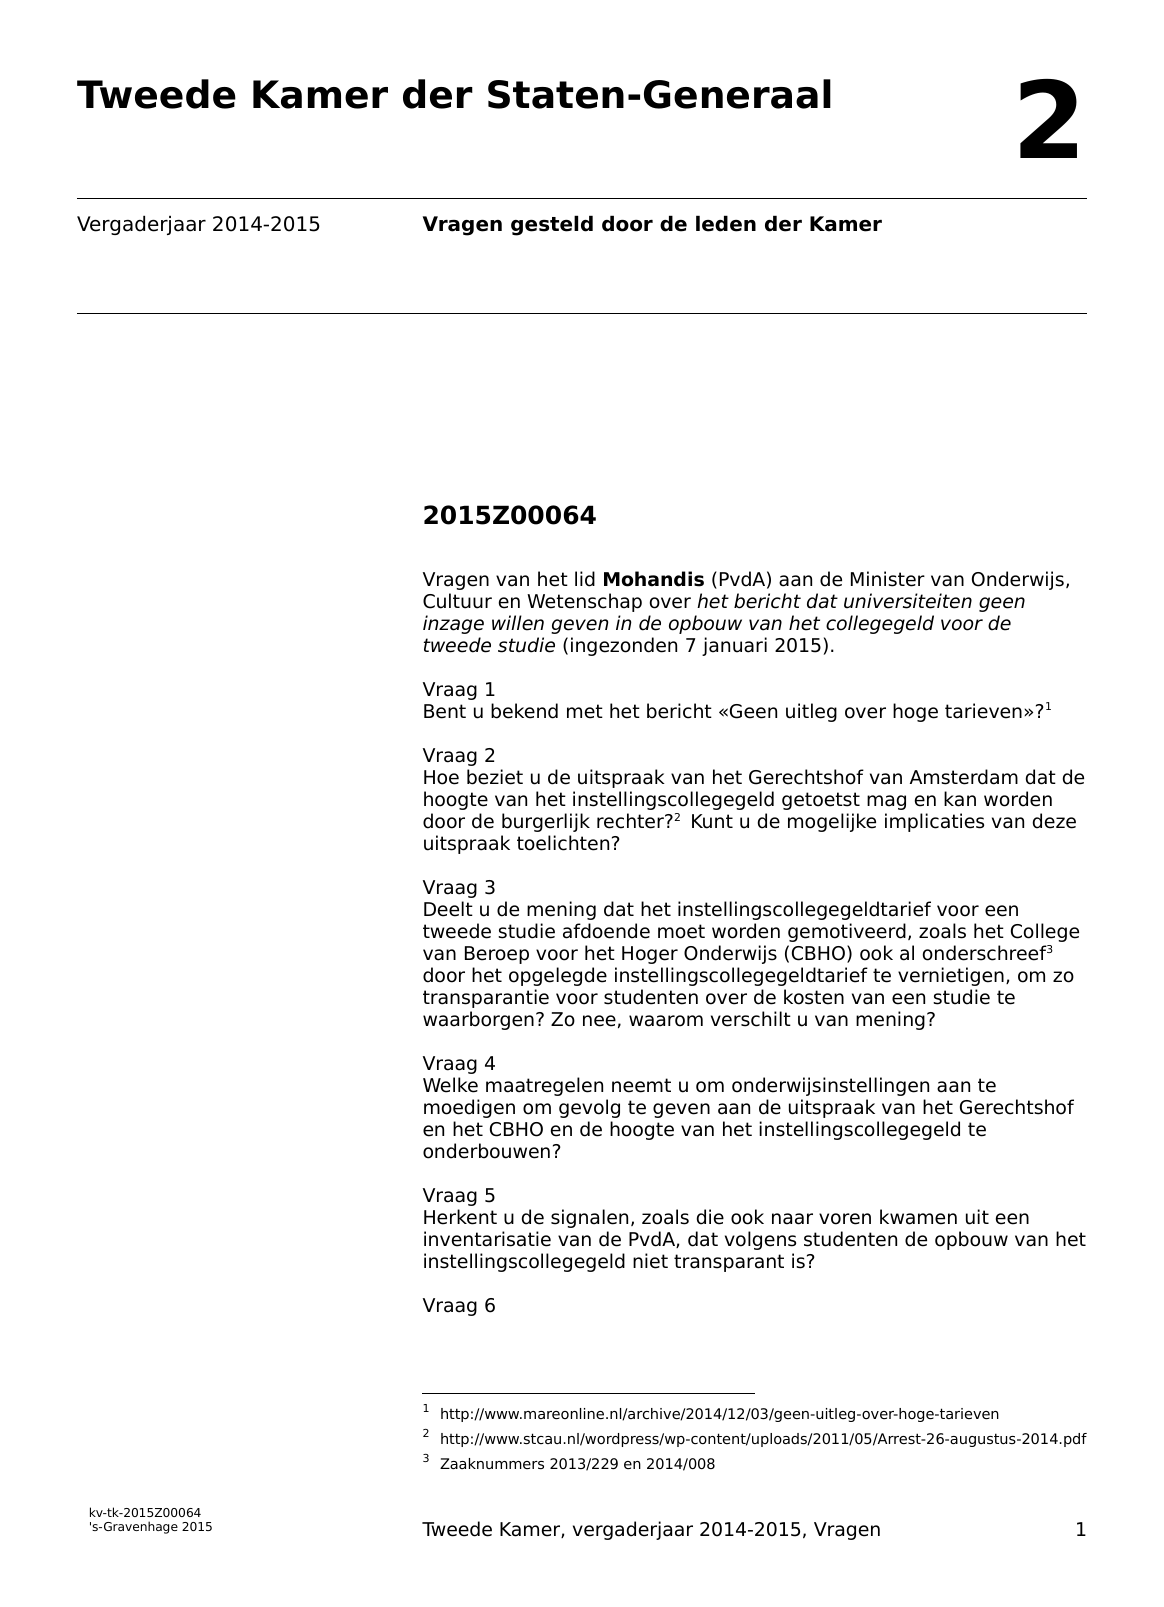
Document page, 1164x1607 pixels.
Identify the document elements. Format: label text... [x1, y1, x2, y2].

text 's-Gravenhage 2015 [88, 1520, 323, 1534]
text Deelt u de mening dat het instellingscollegegeldtarief voor een tweede studie afdoende moet worden gemotiveerd, zoals het College van Beroep voor het Hoger Onderwijs (CBHO) ook al onderschreef door het opgelegde instellingscollegegeldtarief te vernietigen, om zo transparantie voor studenten over de kosten van een studie te waarborgen? Zo nee, waarom verschilt u van mening? [422, 899, 1087, 1031]
text Vraag 4 [422, 1053, 1087, 1075]
text 2015Z00064 [422, 501, 1087, 531]
table_cell Vragen gesteld door de leden der Kamer [422, 199, 1087, 313]
text Vraag 2 [422, 745, 1087, 767]
text Vraag 5 [422, 1185, 1087, 1207]
text Vragen van het lid Mohandis (PvdA) aan de Minister van Onderwijs, Cultuur en Wetenschap over het bericht dat universiteiten geen inzage willen geven in de opbouw van het collegegeld voor de tweede studie (ingezonden 7 januari 2015). [422, 569, 1087, 657]
text Hoe beziet u de uitspraak van het Gerechtshof van Amsterdam dat de hoogte van het instellingscollegegeld getoetst mag en kan worden door de burgerlijk rechter? Kunt u de mogelijke implicaties van deze uitspraak toelichten? [422, 767, 1087, 855]
text http://www.stcau.nl/wordpress/wp-content/uploads/2011/05/Arrest-26-augustus-2014.pdf [422, 1427, 1087, 1449]
text http://www.mareonline.nl/archive/2014/12/03/geen-uitleg-over-hoge-tarieven [422, 1402, 1087, 1424]
text kv-tk-2015Z00064 [88, 1506, 323, 1520]
table_header Tweede Kamer der Staten-Generaal [77, 59, 886, 198]
text Vraag 1 [422, 679, 1087, 701]
text Vraag 3 [422, 877, 1087, 899]
text Bent u bekend met het bericht «Geen uitleg over hoge tarieven»? [422, 701, 1087, 723]
text Zaaknummers 2013/229 en 2014/008 [422, 1452, 1087, 1474]
text Vraag 6 [422, 1295, 1087, 1317]
table_cell Vergaderjaar 2014-2015 [77, 199, 422, 313]
text Herkent u de signalen, zoals die ook naar voren kwamen uit een inventarisatie van de PvdA, dat volgens studenten de opbouw van het instellingscollegegeld niet transparant is? [422, 1207, 1087, 1273]
text Welke maatregelen neemt u om onderwijsinstellingen aan te moedigen om gevolg te geven aan de uitspraak van het Gerechtshof en het CBHO en de hoogte van het instellingscollegegeld te onderbouwen? [422, 1075, 1087, 1163]
table_header 2 [886, 59, 1087, 198]
